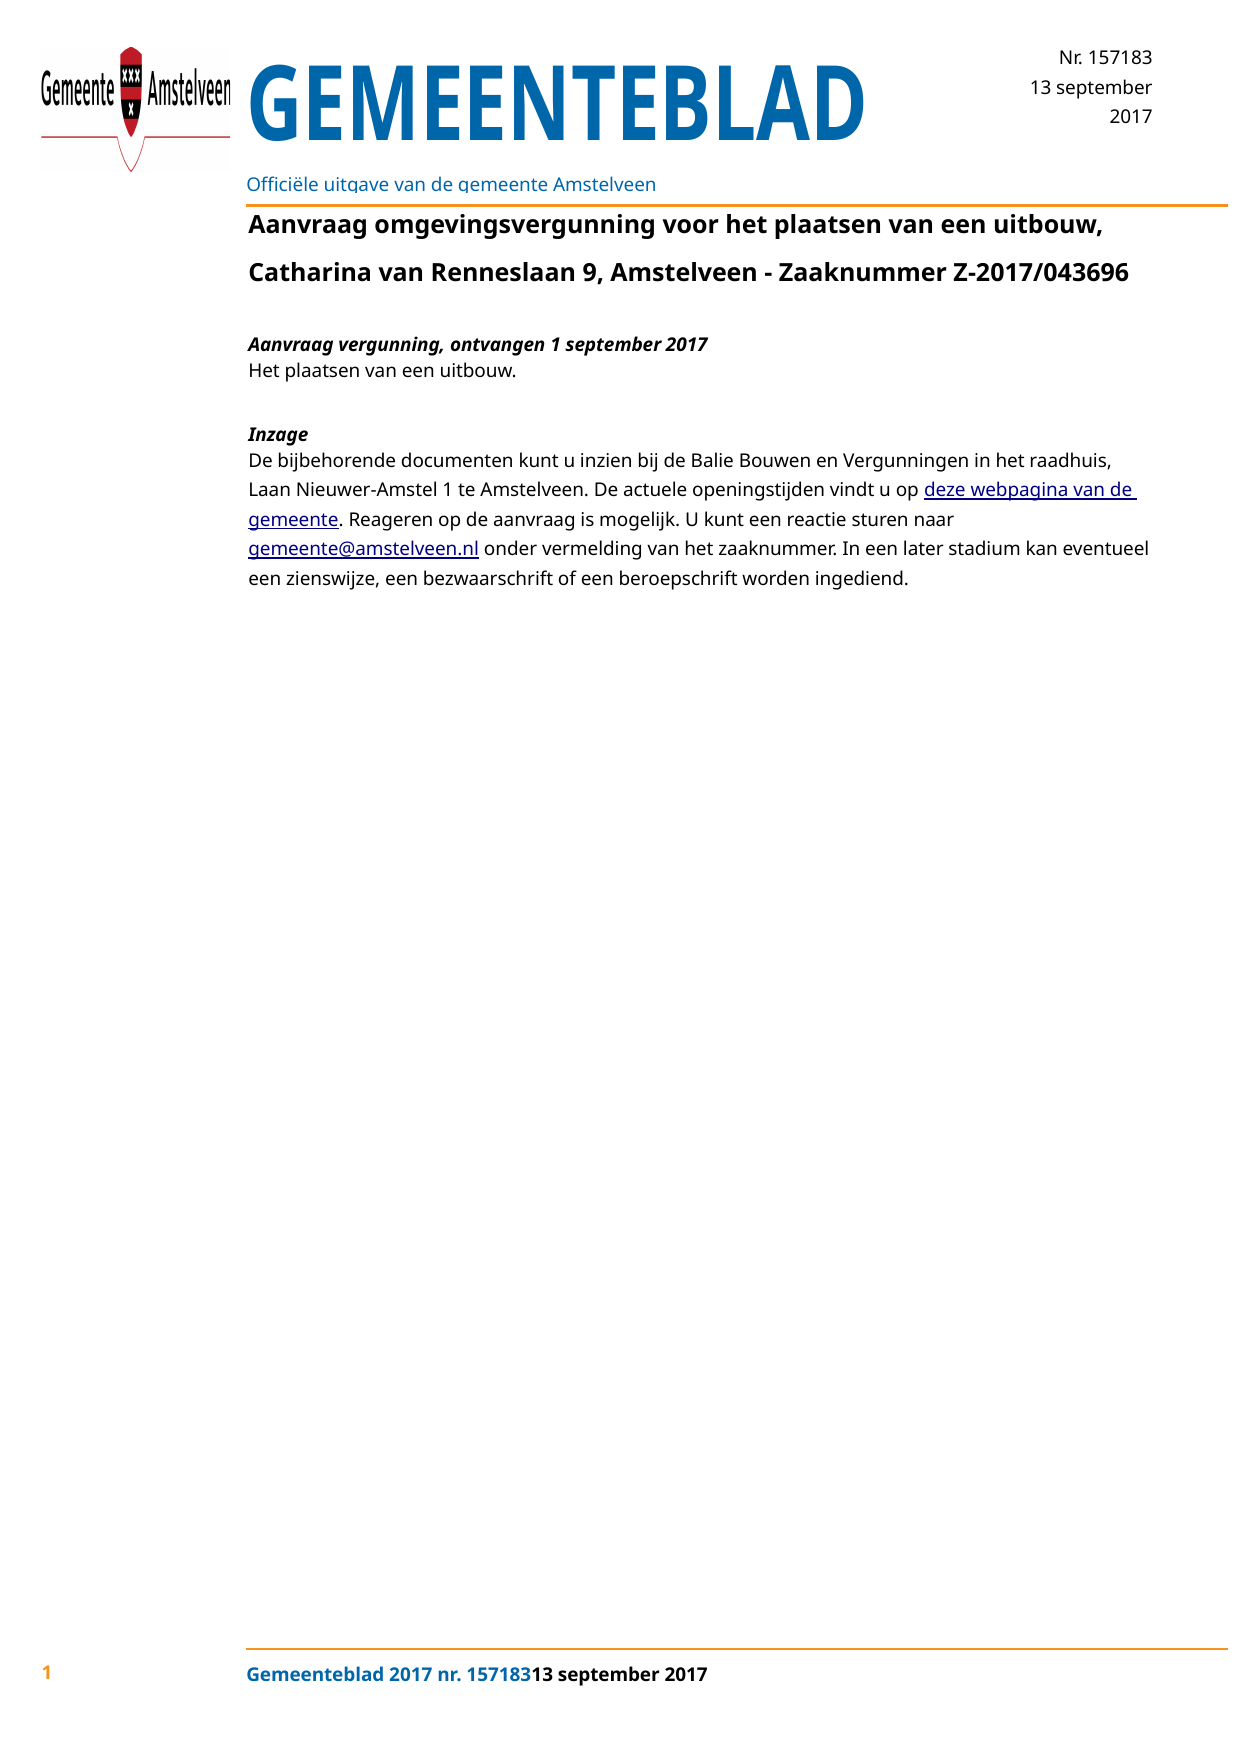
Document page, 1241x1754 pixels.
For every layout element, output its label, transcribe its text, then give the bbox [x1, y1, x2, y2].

picture [41, 47, 231, 172]
text Het plaatsen van een uitbouw. [248, 357, 1152, 383]
text Inzage [248, 421, 1152, 447]
text Aanvraag vergunning, ontvangen 1 september 2017 [248, 331, 1152, 357]
text De bijbehorende documenten kunt u inzien bij de Balie Bouwen en Vergunningen in het raadhuis, Laan Nieuwer-Amstel 1 te Amstelveen. De actuele openingstijden vindt u op deze webpagina van de gemeente. Reageren op de aanvraag is mogelijk. U kunt een reactie sturen naar gemeente@amstelveen.nl onder vermelding van het zaaknummer. In een later stadium kan eventueel een zienswijze, een bezwaarschrift of een beroepschrift worden ingediend. [248, 447, 1152, 591]
text Aanvraag omgevingsvergunning voor het plaatsen van een uitbouw, Catharina van Renneslaan 9, Amstelveen - Zaaknummer Z-2017/043696 [248, 207, 1152, 288]
